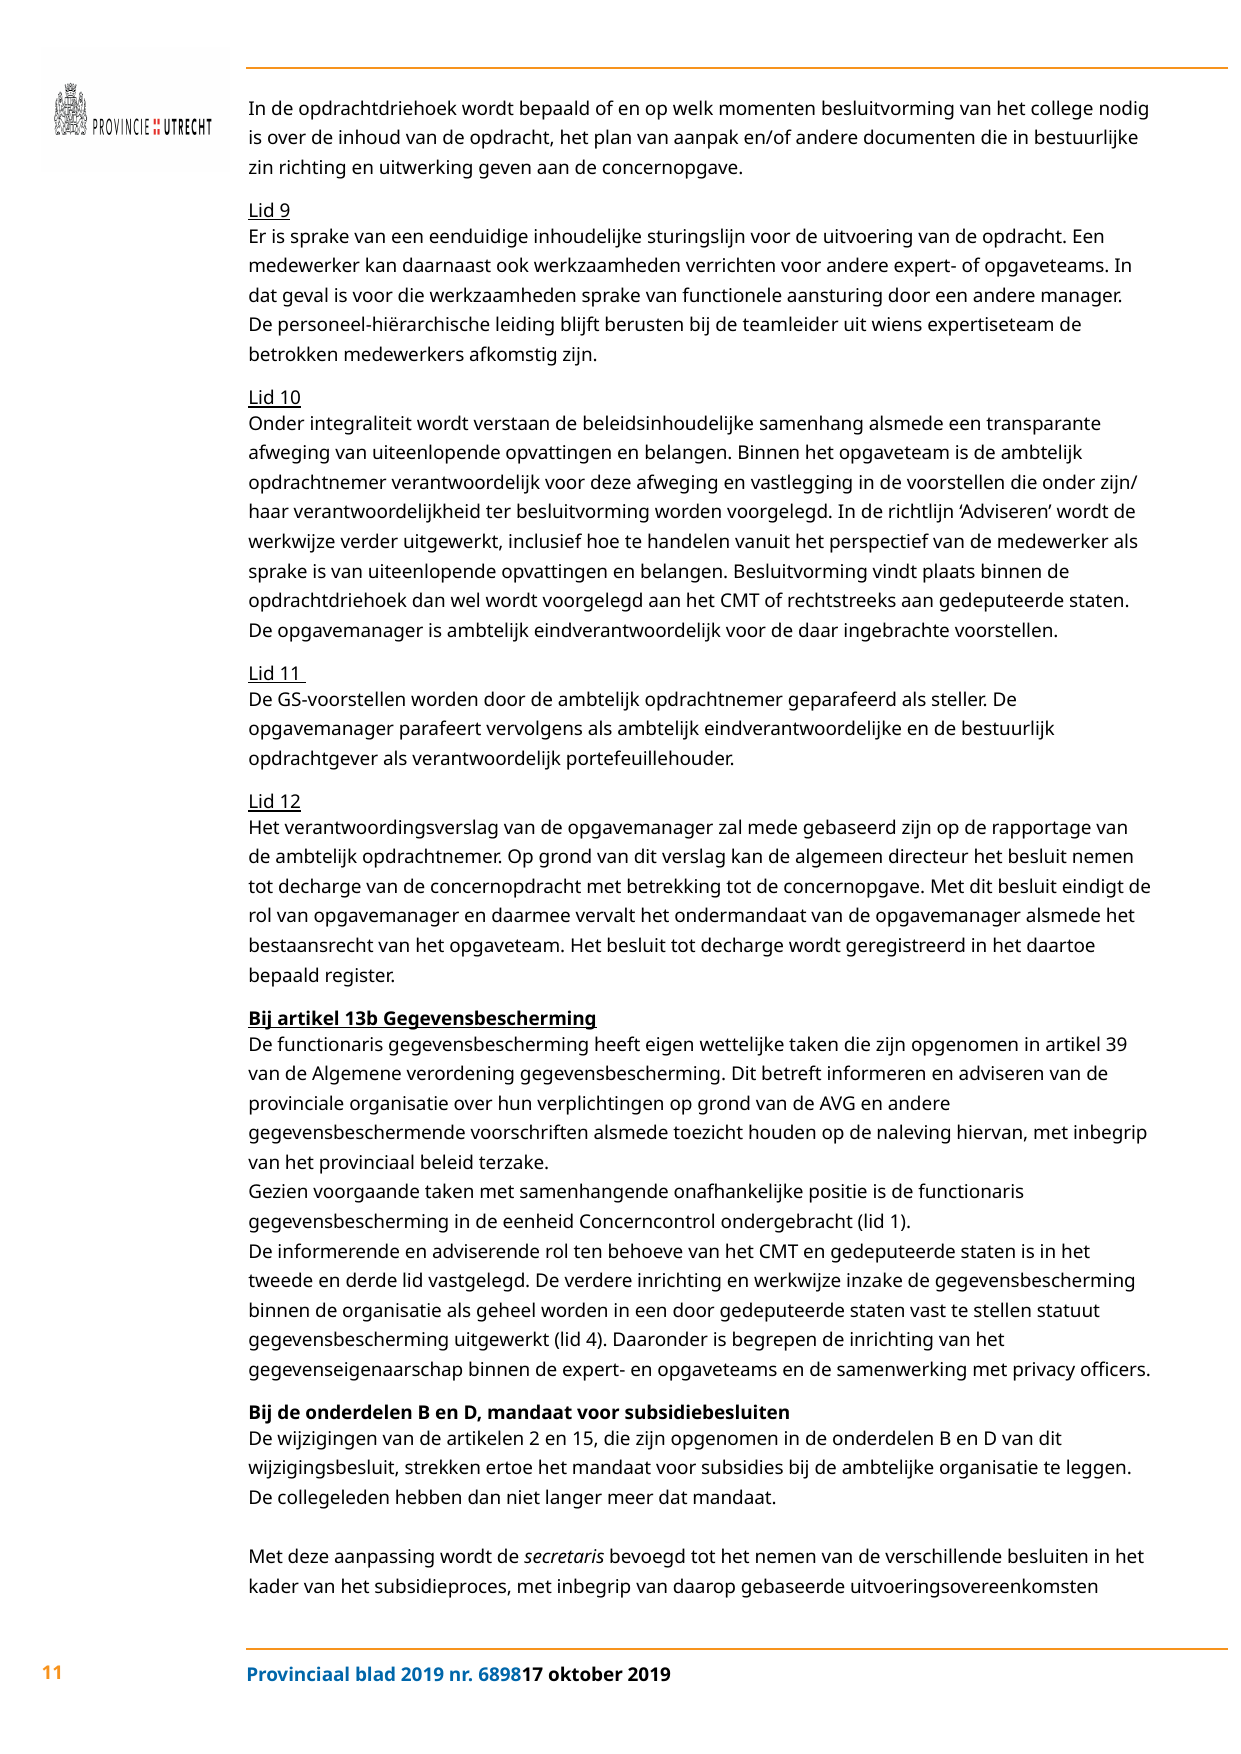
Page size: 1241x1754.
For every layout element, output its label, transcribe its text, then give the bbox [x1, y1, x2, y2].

text Het verantwoordingsverslag van de opgavemanager zal mede gebaseerd zijn op de rapportage van de ambtelijk opdrachtnemer. Op grond van dit verslag kan de algemeen directeur het besluit nemen tot decharge van de concernopdracht met betrekking tot de concernopgave. Met dit besluit eindigt de rol van opgavemanager en daarmee vervalt het ondermandaat van de opgavemanager alsmede het bestaansrecht van het opgaveteam. Het besluit tot decharge wordt geregistreerd in het daartoe bepaald register. [248, 814, 1152, 988]
text De GS-voorstellen worden door de ambtelijk opdrachtnemer geparafeerd als steller. De opgavemanager parafeert vervolgens als ambtelijk eindverantwoordelijke en de bestuurlijk opdrachtgever als verantwoordelijk portefeuillehouder. [248, 686, 1152, 771]
text De functionaris gegevensbescherming heeft eigen wettelijke taken die zijn opgenomen in artikel 39 van de Algemene verordening gegevensbescherming. Dit betreft informeren en adviseren van de provinciale organisatie over hun verplichtingen op grond van de AVG en andere gegevensbeschermende voorschriften alsmede toezicht houden op de naleving hiervan, met inbegrip van het provinciaal beleid terzake. [248, 1031, 1152, 1175]
text Lid 11 [248, 660, 1152, 686]
text Lid 9 [248, 197, 1152, 223]
text Met deze aanpassing wordt de secretaris bevoegd tot het nemen van de verschillende besluiten in het kader van het subsidieproces, met inbegrip van daarop gebaseerde uitvoeringsovereenkomsten [248, 1543, 1152, 1599]
picture [41, 47, 231, 172]
text Bij de onderdelen B en D, mandaat voor subsidiebesluiten [248, 1399, 1152, 1425]
text De wijzigingen van de artikelen 2 en 15, die zijn opgenomen in de onderdelen B en D van dit wijzigingsbesluit, strekken ertoe het mandaat voor subsidies bij de ambtelijke organisatie te leggen. [248, 1425, 1152, 1480]
text In de opdrachtdriehoek wordt bepaald of en op welk momenten besluitvorming van het college nodig is over de inhoud van de opdracht, het plan van aanpak en/of andere documenten die in bestuurlijke zin richting en uitwerking geven aan de concernopgave. [248, 95, 1152, 180]
text Gezien voorgaande taken met samenhangende onafhankelijke positie is de functionaris gegevensbescherming in de eenheid Concerncontrol ondergebracht (lid 1). [248, 1179, 1152, 1234]
text Onder integraliteit wordt verstaan de beleidsinhoudelijke samenhang alsmede een transparante afweging van uiteenlopende opvattingen en belangen. Binnen het opgaveteam is de ambtelijk opdrachtnemer verantwoordelijk voor deze afweging en vastlegging in de voorstellen die onder zijn/ haar verantwoordelijkheid ter besluitvorming worden voorgelegd. In de richtlijn ‘Adviseren’ wordt de werkwijze verder uitgewerkt, inclusief hoe te handelen vanuit het perspectief van de medewerker als sprake is van uiteenlopende opvattingen en belangen. Besluitvorming vindt plaats binnen de opdrachtdriehoek dan wel wordt voorgelegd aan het CMT of rechtstreeks aan gedeputeerde staten. De opgavemanager is ambtelijk eindverantwoordelijk voor de daar ingebrachte voorstellen. [248, 410, 1152, 643]
text De collegeleden hebben dan niet langer meer dat mandaat. [248, 1484, 1152, 1510]
text Bij artikel 13b Gegevensbescherming [248, 1005, 1152, 1031]
text Lid 12 [248, 788, 1152, 814]
text Lid 10 [248, 384, 1152, 410]
text De informerende en adviserende rol ten behoeve van het CMT en gedeputeerde staten is in het tweede en derde lid vastgelegd. De verdere inrichting en werkwijze inzake de gegevensbescherming binnen de organisatie als geheel worden in een door gedeputeerde staten vast te stellen statuut gegevensbescherming uitgewerkt (lid 4). Daaronder is begrepen de inrichting van het gegevenseigenaarschap binnen de expert- en opgaveteams en de samenwerking met privacy officers. [248, 1238, 1152, 1382]
text Er is sprake van een eenduidige inhoudelijke sturingslijn voor de uitvoering van de opdracht. Een medewerker kan daarnaast ook werkzaamheden verrichten voor andere expert- of opgaveteams. In dat geval is voor die werkzaamheden sprake van functionele aansturing door een andere manager. De personeel-hiërarchische leiding blijft berusten bij de teamleider uit wiens expertiseteam de betrokken medewerkers afkomstig zijn. [248, 223, 1152, 367]
